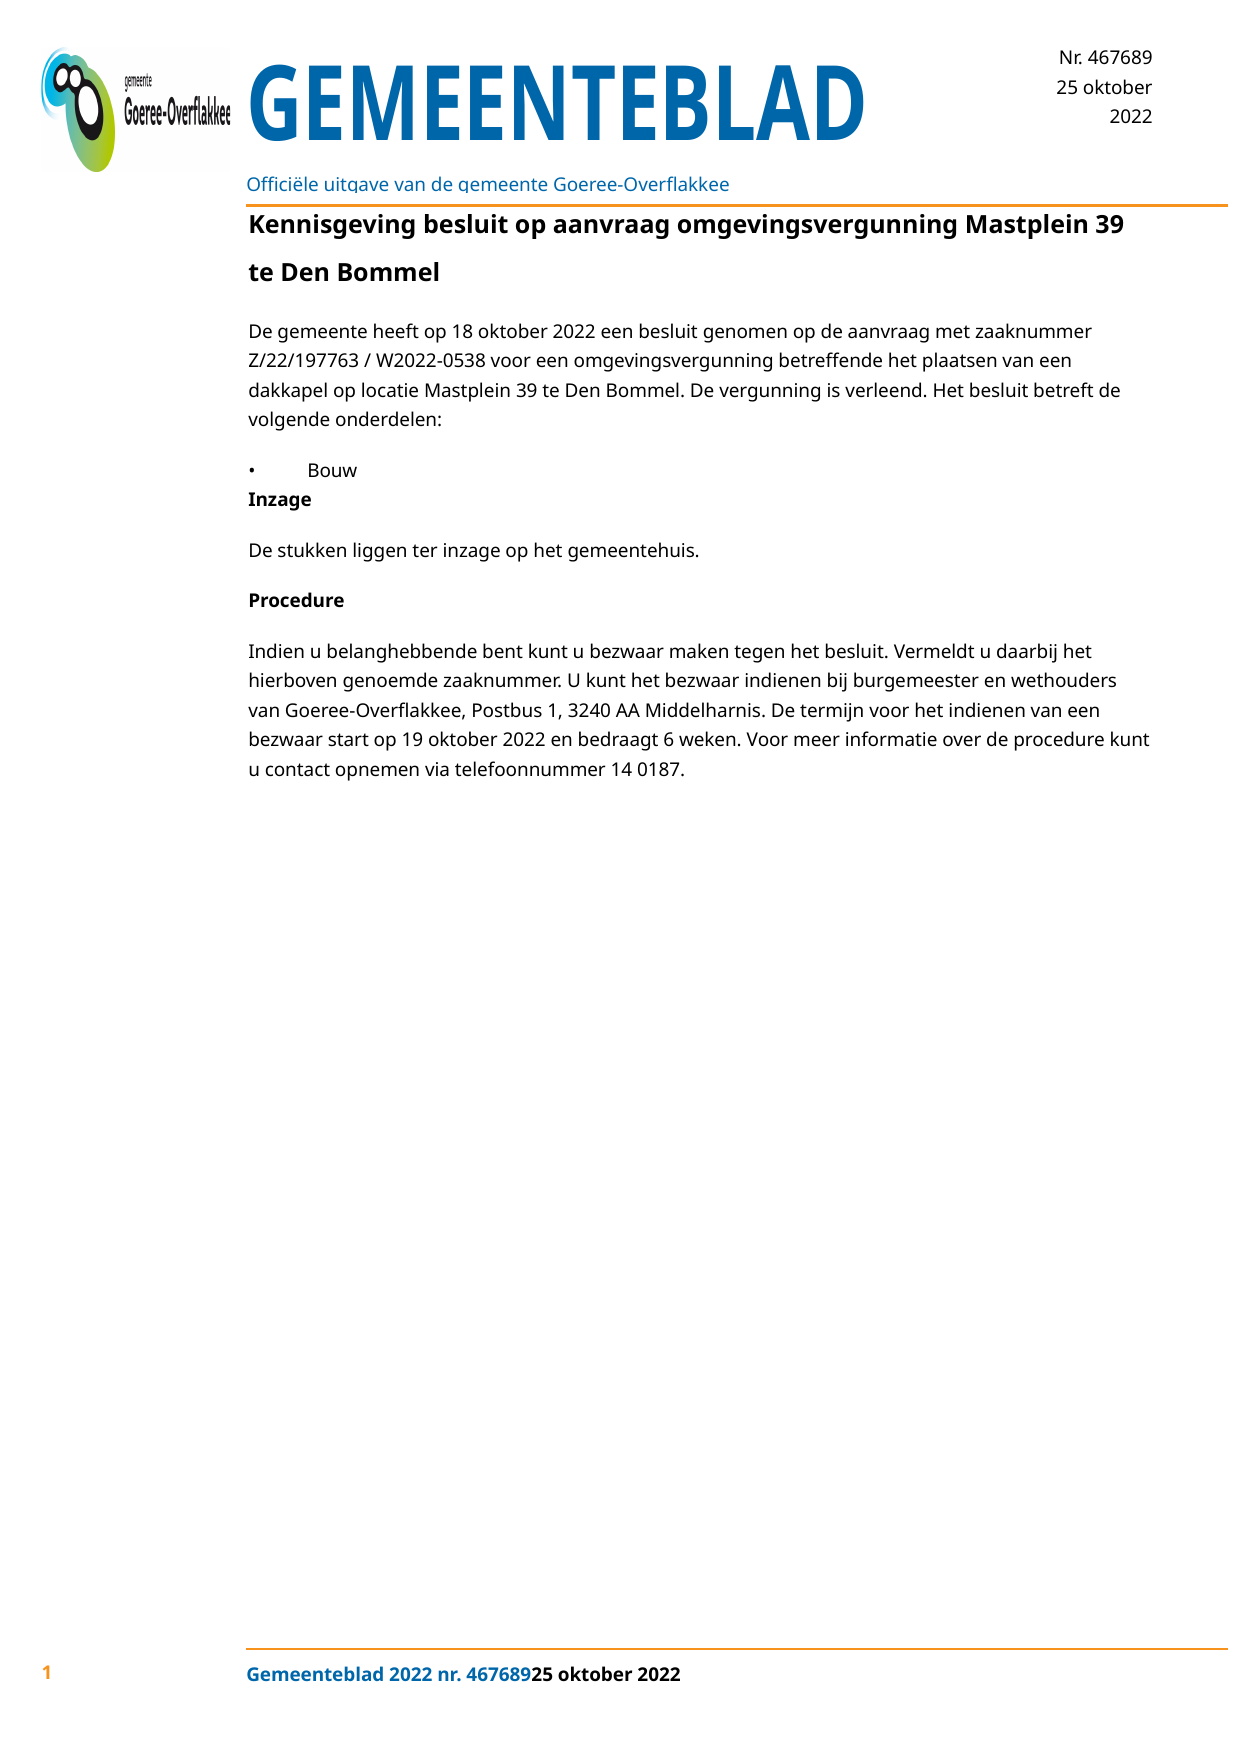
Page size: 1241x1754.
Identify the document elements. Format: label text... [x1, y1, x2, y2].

text Kennisgeving besluit op aanvraag omgevingsvergunning Mastplein 39 te Den Bommel [248, 207, 1152, 288]
text De stukken liggen ter inzage op het gemeentehuis. [248, 537, 1152, 563]
text Indien u belanghebbende bent kunt u bezwaar maken tegen het besluit. Vermeldt u daarbij het hierboven genoemde zaaknummer. U kunt het bezwaar indienen bij burgemeester en wethouders van Goeree-Overflakkee, Postbus 1, 3240 AA Middelharnis. De termijn voor het indienen van een bezwaar start op 19 oktober 2022 en bedraagt 6 weken. Voor meer informatie over de procedure kunt u contact opnemen via telefoonnummer 14 0187. [248, 638, 1152, 782]
text Procedure [248, 587, 1152, 613]
text De gemeente heeft op 18 oktober 2022 een besluit genomen op de aanvraag met zaaknummer Z/22/197763 / W2022-0538 voor een omgevingsvergunning betreffende het plaatsen van een dakkapel op locatie Mastplein 39 te Den Bommel. De vergunning is verleend. Het besluit betreft de volgende onderdelen: [248, 318, 1152, 432]
list Bouw [248, 457, 1152, 483]
text Inzage [248, 487, 1152, 512]
picture [41, 47, 231, 172]
